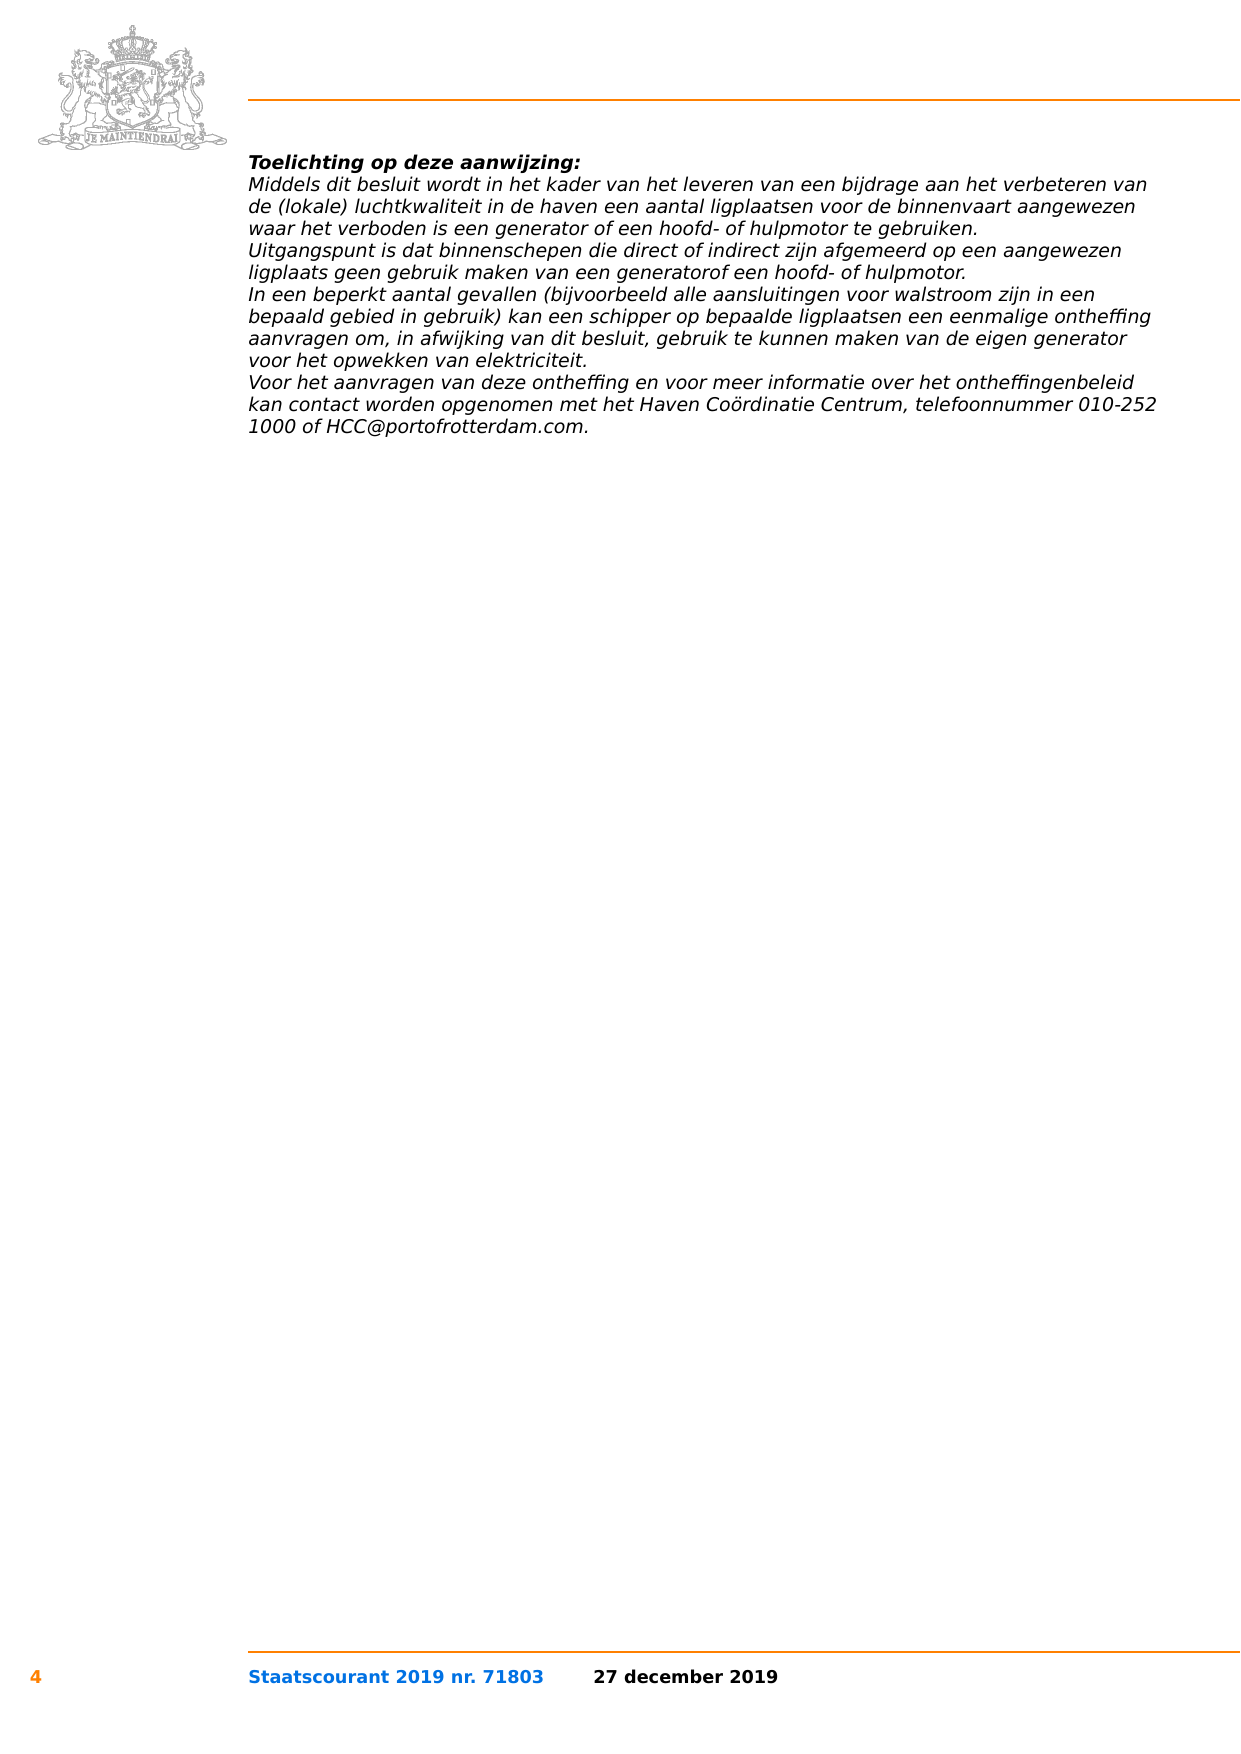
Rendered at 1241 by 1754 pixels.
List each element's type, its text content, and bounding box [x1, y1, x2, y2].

text Uitgangspunt is dat binnenschepen die direct of indirect zijn afgemeerd op een aangewezen ligplaats geen gebruik maken van een generatorof een hoofd- of hulpmotor. [248, 240, 1163, 284]
picture [38, 25, 227, 150]
text In een beperkt aantal gevallen (bijvoorbeeld alle aansluitingen voor walstroom zijn in een bepaald gebied in gebruik) kan een schipper op bepaalde ligplaatsen een eenmalige ontheffing aanvragen om, in afwijking van dit besluit, gebruik te kunnen maken van de eigen generator voor het opwekken van elektriciteit. [248, 284, 1163, 372]
text Voor het aanvragen van deze ontheffing en voor meer informatie over het ontheffingenbeleid kan contact worden opgenomen met het Haven Coördinatie Centrum, telefoonnummer 010-252 1000 of HCC@portofrotterdam.com. [248, 372, 1163, 437]
text Middels dit besluit wordt in het kader van het leveren van een bijdrage aan het verbeteren van de (lokale) luchtkwaliteit in de haven een aantal ligplaatsen voor de binnenvaart aangewezen waar het verboden is een generator of een hoofd- of hulpmotor te gebruiken. [248, 174, 1163, 240]
text Toelichting op deze aanwijzing: [248, 152, 1163, 174]
